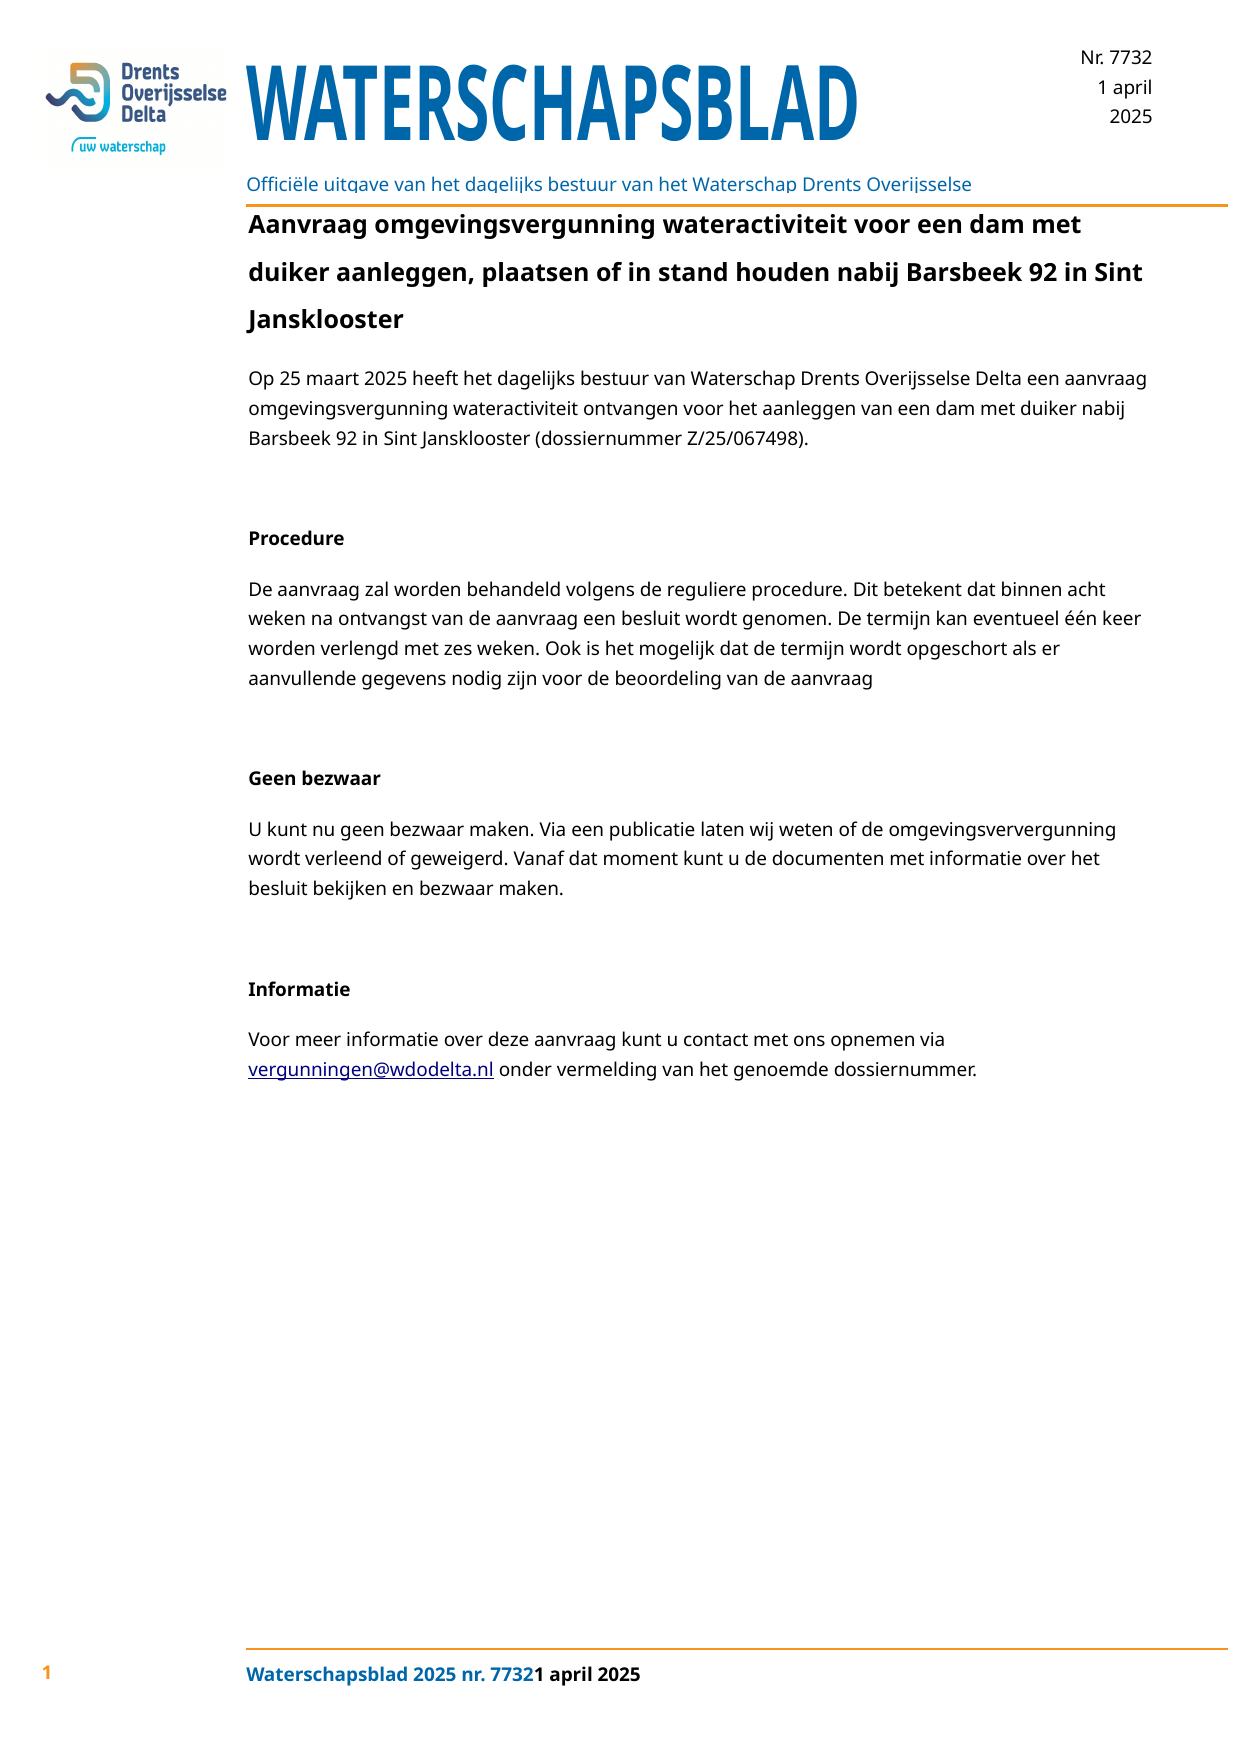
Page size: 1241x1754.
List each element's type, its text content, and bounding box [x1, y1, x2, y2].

picture [41, 47, 231, 172]
text Geen bezwaar [248, 766, 1152, 791]
text Aanvraag omgevingsvergunning wateractiviteit voor een dam met duiker aanleggen, plaatsen of in stand houden nabij Barsbeek 92 in Sint Jansklooster [248, 207, 1152, 336]
text De aanvraag zal worden behandeld volgens de reguliere procedure. Dit betekent dat binnen acht weken na ontvangst van de aanvraag een besluit wordt genomen. De termijn kan eventueel één keer worden verlengd met zes weken. Ook is het mogelijk dat de termijn wordt opgeschort als er aanvullende gegevens nodig zijn voor de beoordeling van de aanvraag [248, 576, 1152, 690]
text U kunt nu geen bezwaar maken. Via een publicatie laten wij weten of de omgevingsververgunning wordt verleend of geweigerd. Vanaf dat moment kunt u de documenten met informatie over het besluit bekijken en bezwaar maken. [248, 816, 1152, 901]
text Voor meer informatie over deze aanvraag kunt u contact met ons opnemen via vergunningen@wdodelta.nl onder vermelding van het genoemde dossiernummer. [248, 1026, 1152, 1082]
text Procedure [248, 526, 1152, 551]
text Op 25 maart 2025 heeft het dagelijks bestuur van Waterschap Drents Overijsselse Delta een aanvraag omgevingsvergunning wateractiviteit ontvangen voor het aanleggen van een dam met duiker nabij Barsbeek 92 in Sint Jansklooster (dossiernummer Z/25/067498). [248, 366, 1152, 450]
text Informatie [248, 976, 1152, 1002]
